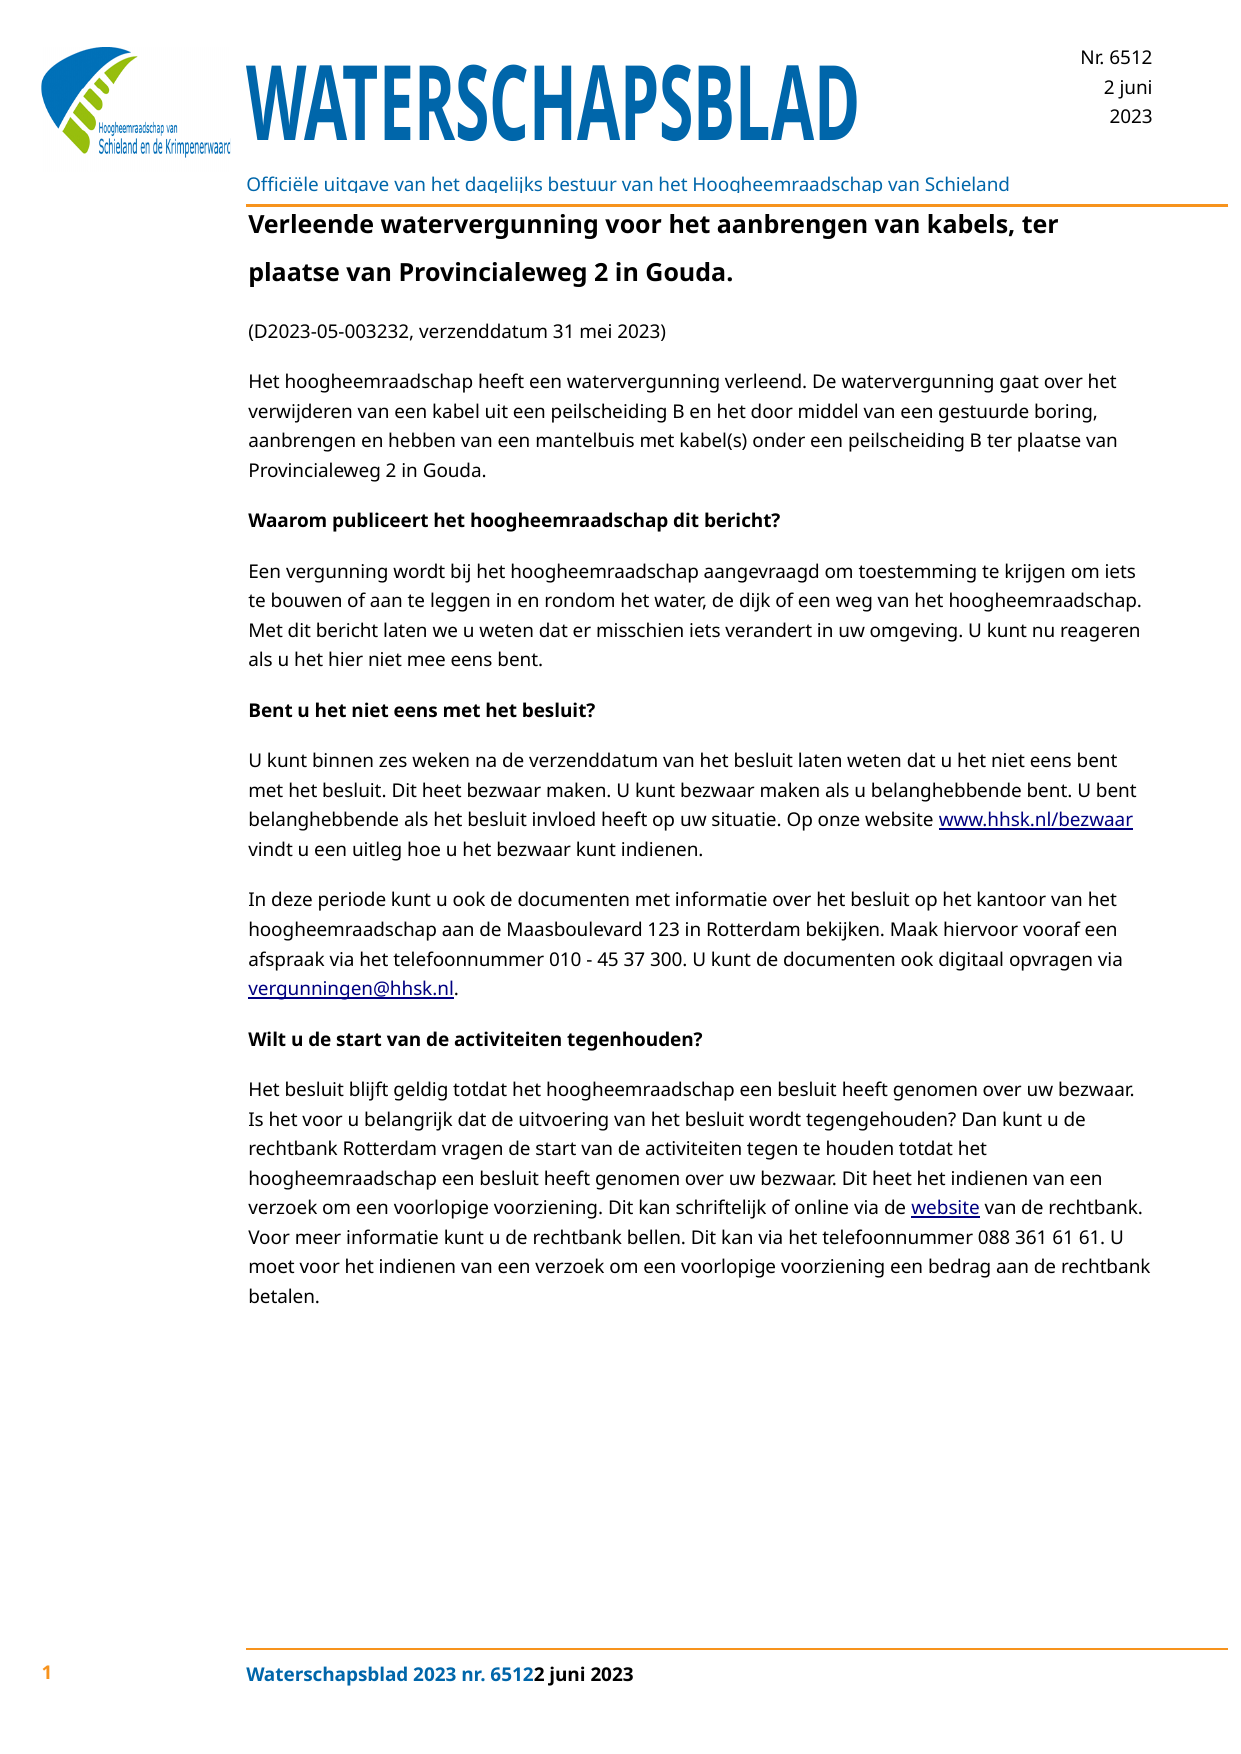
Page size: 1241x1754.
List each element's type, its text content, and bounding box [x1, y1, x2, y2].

text U kunt binnen zes weken na de verzenddatum van het besluit laten weten dat u het niet eens bent met het besluit. Dit heet bezwaar maken. U kunt bezwaar maken als u belanghebbende bent. U bent belanghebbende als het besluit invloed heeft op uw situatie. Op onze website www.hhsk.nl/bezwaar vindt u een uitleg hoe u het bezwaar kunt indienen. [248, 747, 1152, 862]
text Waarom publiceert het hoogheemraadschap dit bericht? [248, 507, 1152, 533]
text (D2023-05-003232, verzenddatum 31 mei 2023) [248, 318, 1152, 344]
text Verleende watervergunning voor het aanbrengen van kabels, ter plaatse van Provincialeweg 2 in Gouda. [248, 207, 1152, 288]
text Het hoogheemraadschap heeft een watervergunning verleend. De watervergunning gaat over het verwijderen van een kabel uit een peilscheiding B en het door middel van een gestuurde boring, aanbrengen en hebben van een mantelbuis met kabel(s) onder een peilscheiding B ter plaatse van Provincialeweg 2 in Gouda. [248, 368, 1152, 483]
text Bent u het niet eens met het besluit? [248, 697, 1152, 723]
text Wilt u de start van de activiteiten tegenhouden? [248, 1026, 1152, 1052]
text Een vergunning wordt bij het hoogheemraadschap aangevraagd om toestemming te krijgen om iets te bouwen of aan te leggen in en rondom het water, de dijk of een weg van het hoogheemraadschap. Met dit bericht laten we u weten dat er misschien iets verandert in uw omgeving. U kunt nu reageren als u het hier niet mee eens bent. [248, 558, 1152, 672]
picture [41, 47, 231, 172]
text In deze periode kunt u ook de documenten met informatie over het besluit op het kantoor van het hoogheemraadschap aan de Maasboulevard 123 in Rotterdam bekijken. Maak hiervoor vooraf een afspraak via het telefoonnummer 010 - 45 37 300. U kunt de documenten ook digitaal opvragen via vergunningen@hhsk.nl. [248, 887, 1152, 1001]
text Het besluit blijft geldig totdat het hoogheemraadschap een besluit heeft genomen over uw bezwaar. Is het voor u belangrijk dat de uitvoering van het besluit wordt tegengehouden? Dan kunt u de rechtbank Rotterdam vragen de start van de activiteiten tegen te houden totdat het hoogheemraadschap een besluit heeft genomen over uw bezwaar. Dit heet het indienen van een verzoek om een voorlopige voorziening. Dit kan schriftelijk of online via de website van de rechtbank. Voor meer informatie kunt u de rechtbank bellen. Dit kan via het telefoonnummer 088 361 61 61. U moet voor het indienen van een verzoek om een voorlopige voorziening een bedrag aan de rechtbank betalen. [248, 1076, 1152, 1309]
